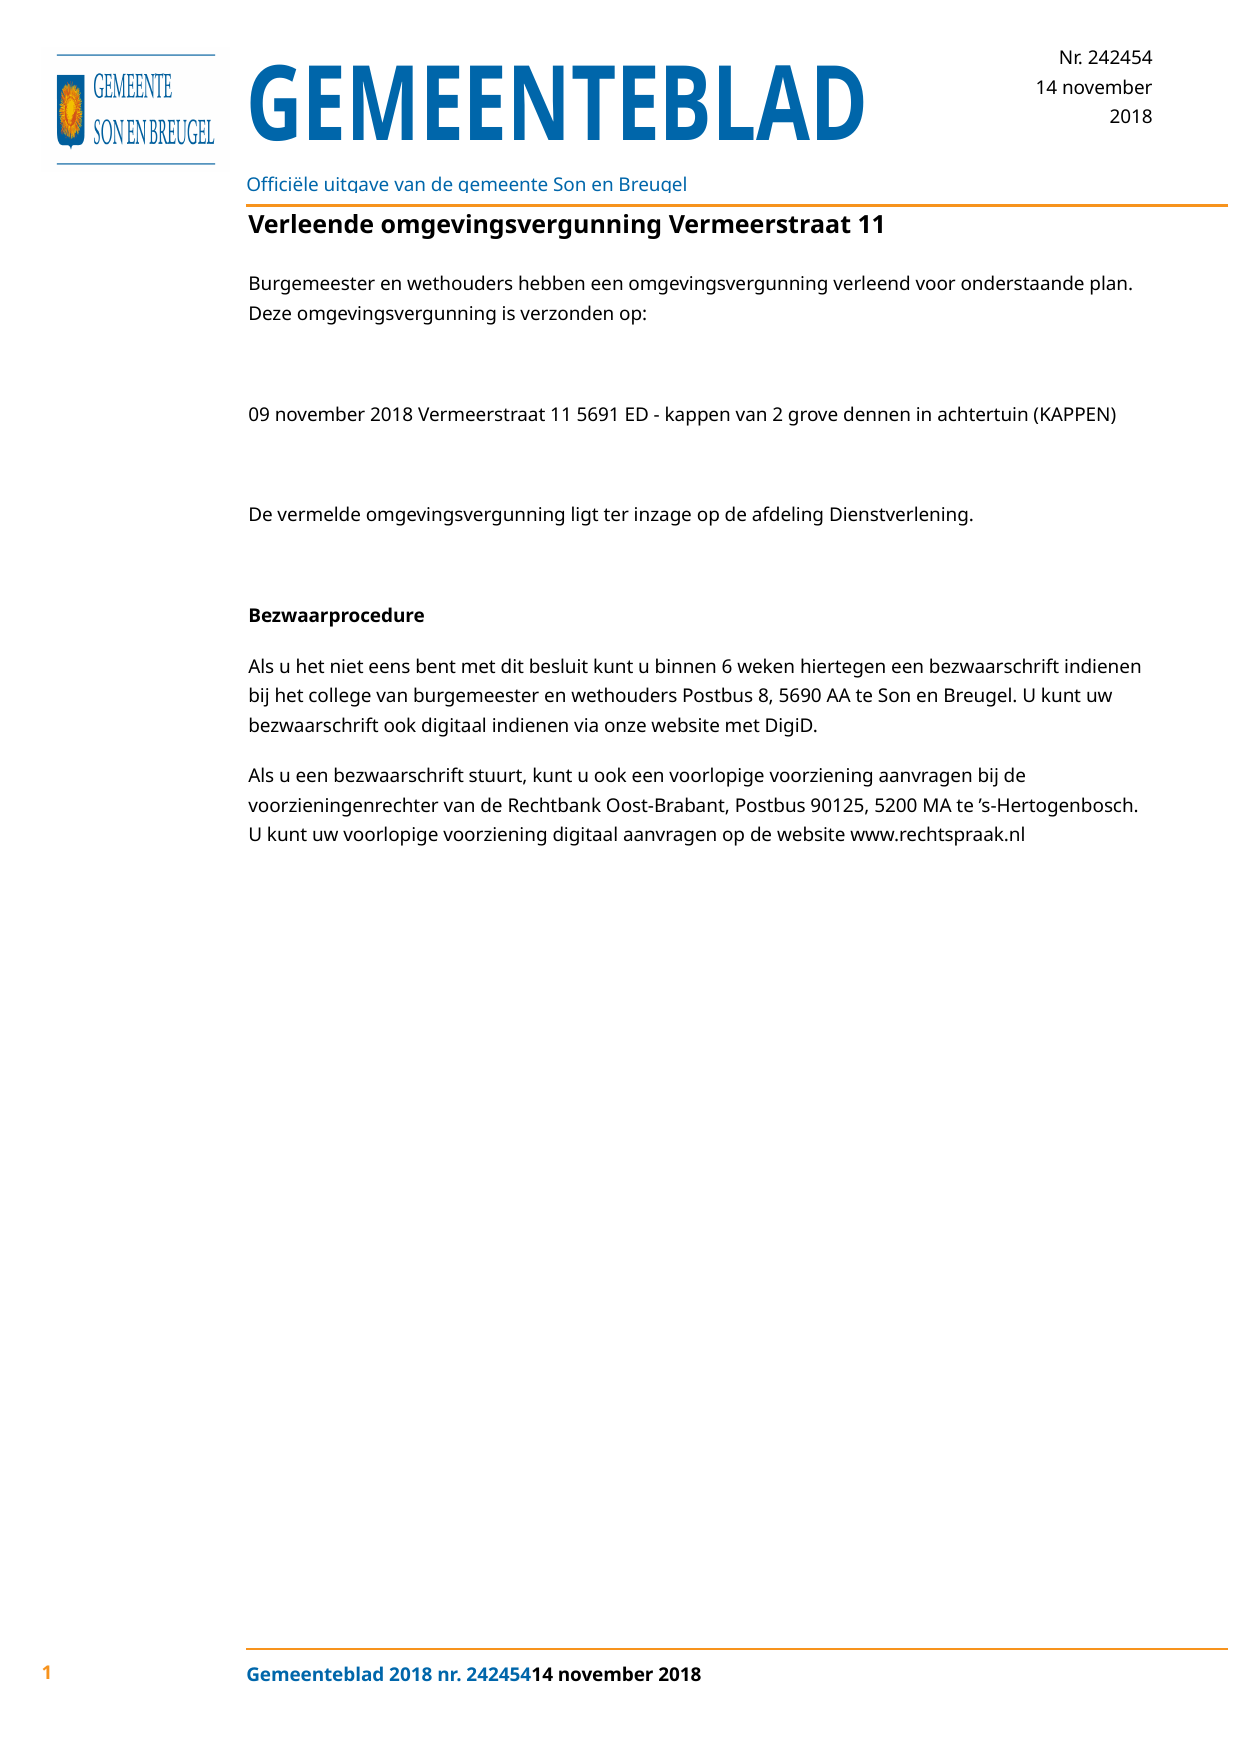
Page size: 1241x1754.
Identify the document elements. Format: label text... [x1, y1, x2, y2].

text Burgemeester en wethouders hebben een omgevingsvergunning verleend voor onderstaande plan. Deze omgevingsvergunning is verzonden op: [248, 270, 1152, 326]
text Als u een bezwaarschrift stuurt, kunt u ook een voorlopige voorziening aanvragen bij de voorzieningenrechter van de Rechtbank Oost-Brabant, Postbus 90125, 5200 MA te ’s-Hertogenbosch. U kunt uw voorlopige voorziening digitaal aanvragen op de website www.rechtspraak.nl [248, 762, 1152, 847]
text De vermelde omgevingsvergunning ligt ter inzage op de afdeling Dienstverlening. [248, 502, 1152, 527]
text Verleende omgevingsvergunning Vermeerstraat 11 [248, 207, 1152, 241]
text Als u het niet eens bent met dit besluit kunt u binnen 6 weken hiertegen een bezwaarschrift indienen bij het college van burgemeester en wethouders Postbus 8, 5690 AA te Son en Breugel. U kunt uw bezwaarschrift ook digitaal indienen via onze website met DigiD. [248, 653, 1152, 738]
text Bezwaarprocedure [248, 602, 1152, 628]
picture [41, 47, 231, 172]
text 09 november 2018 Vermeerstraat 11 5691 ED - kappen van 2 grove dennen in achtertuin (KAPPEN) [248, 401, 1152, 426]
